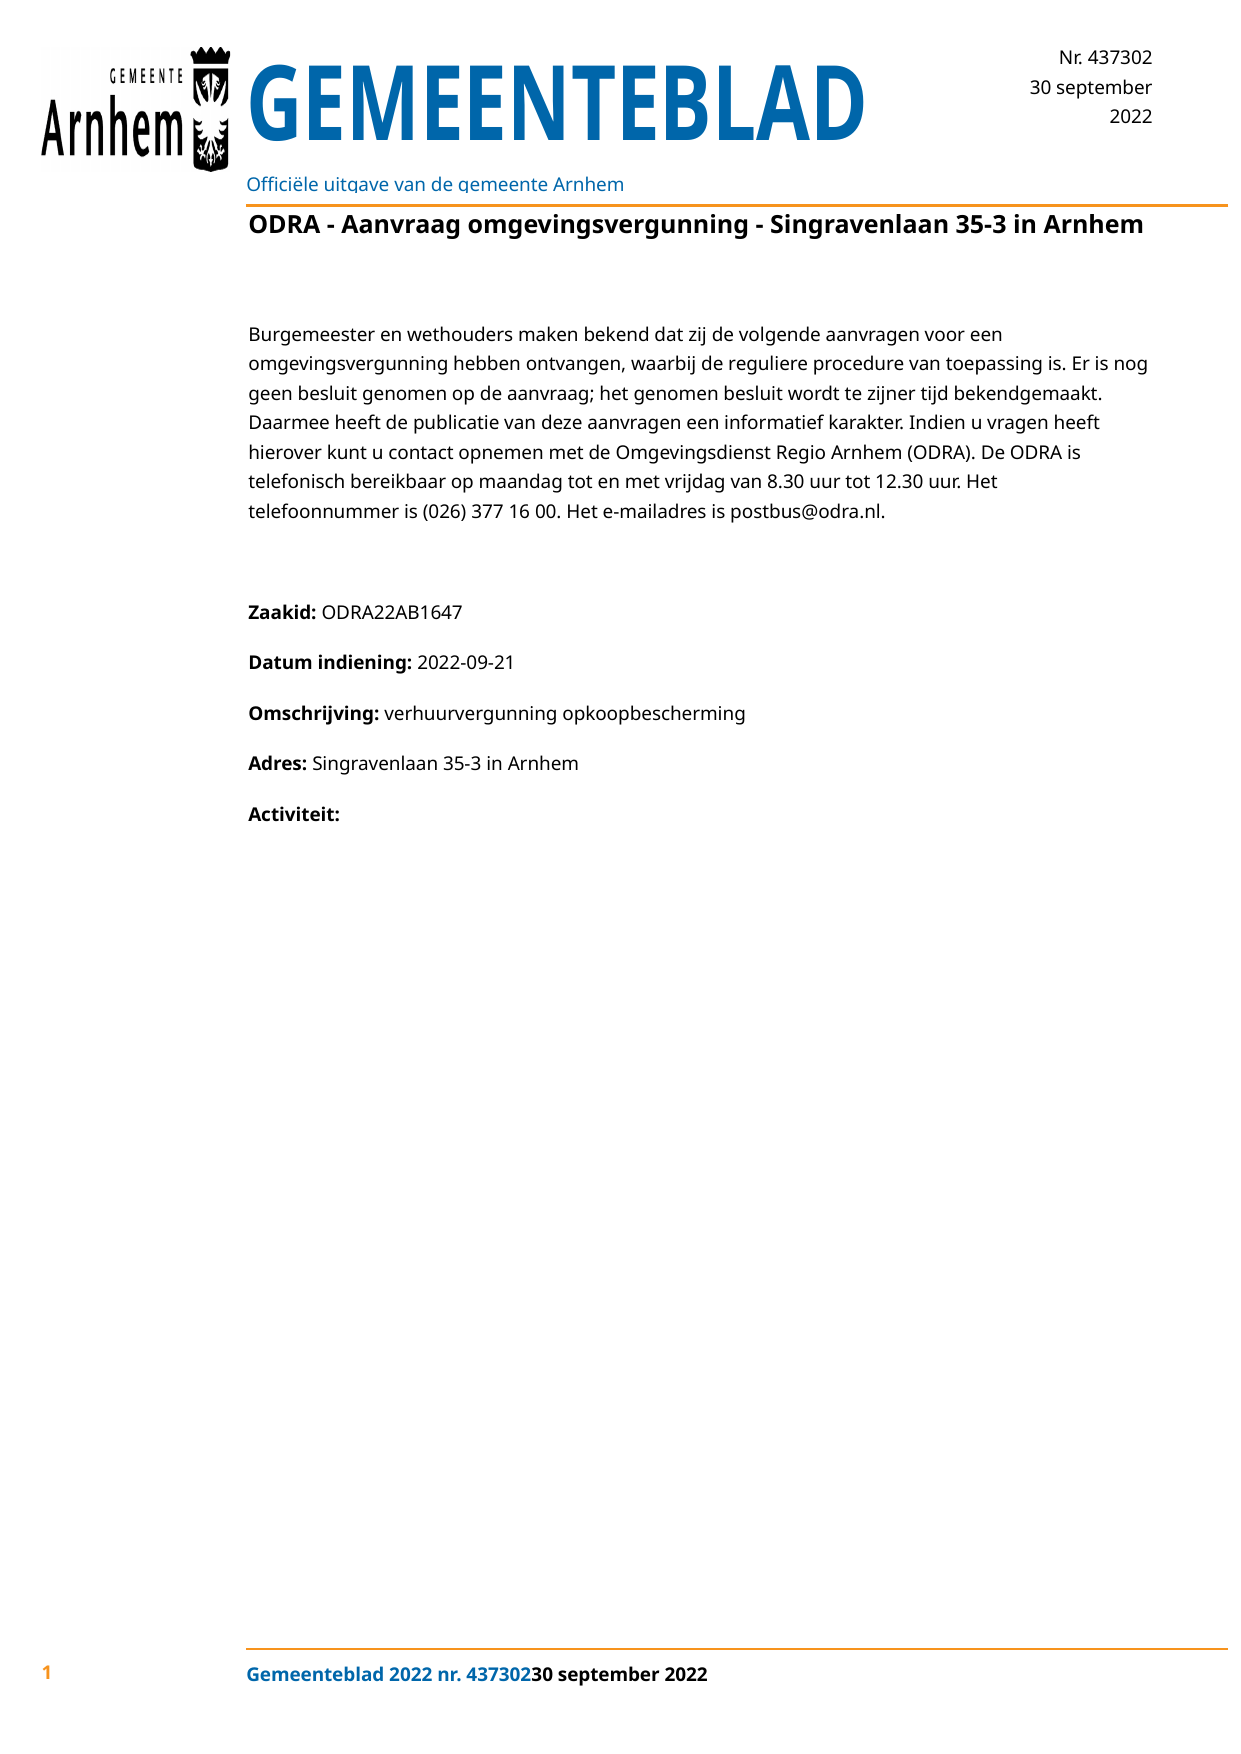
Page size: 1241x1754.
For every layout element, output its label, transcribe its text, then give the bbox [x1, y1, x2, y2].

text Adres: Singravenlaan 35-3 in Arnhem [248, 750, 1152, 776]
text Burgemeester en wethouders maken bekend dat zij de volgende aanvragen voor een omgevingsvergunning hebben ontvangen, waarbij de reguliere procedure van toepassing is. Er is nog geen besluit genomen op de aanvraag; het genomen besluit wordt te zijner tijd bekendgemaakt. Daarmee heeft de publicatie van deze aanvragen een informatief karakter. Indien u vragen heeft hierover kunt u contact opnemen met de Omgevingsdienst Regio Arnhem (ODRA). De ODRA is telefonisch bereikbaar op maandag tot en met vrijdag van 8.30 uur tot 12.30 uur. Het telefoonnummer is (026) 377 16 00. Het e-mailadres is postbus@odra.nl. [248, 321, 1152, 524]
text Activiteit: [248, 801, 1152, 826]
text Omschrijving: verhuurvergunning opkoopbescherming [248, 700, 1152, 726]
text Zaakid: ODRA22AB1647 [248, 599, 1152, 625]
picture [41, 47, 231, 172]
text ODRA - Aanvraag omgevingsvergunning - Singravenlaan 35-3 in Arnhem [248, 207, 1152, 241]
text Datum indiening: 2022-09-21 [248, 649, 1152, 675]
